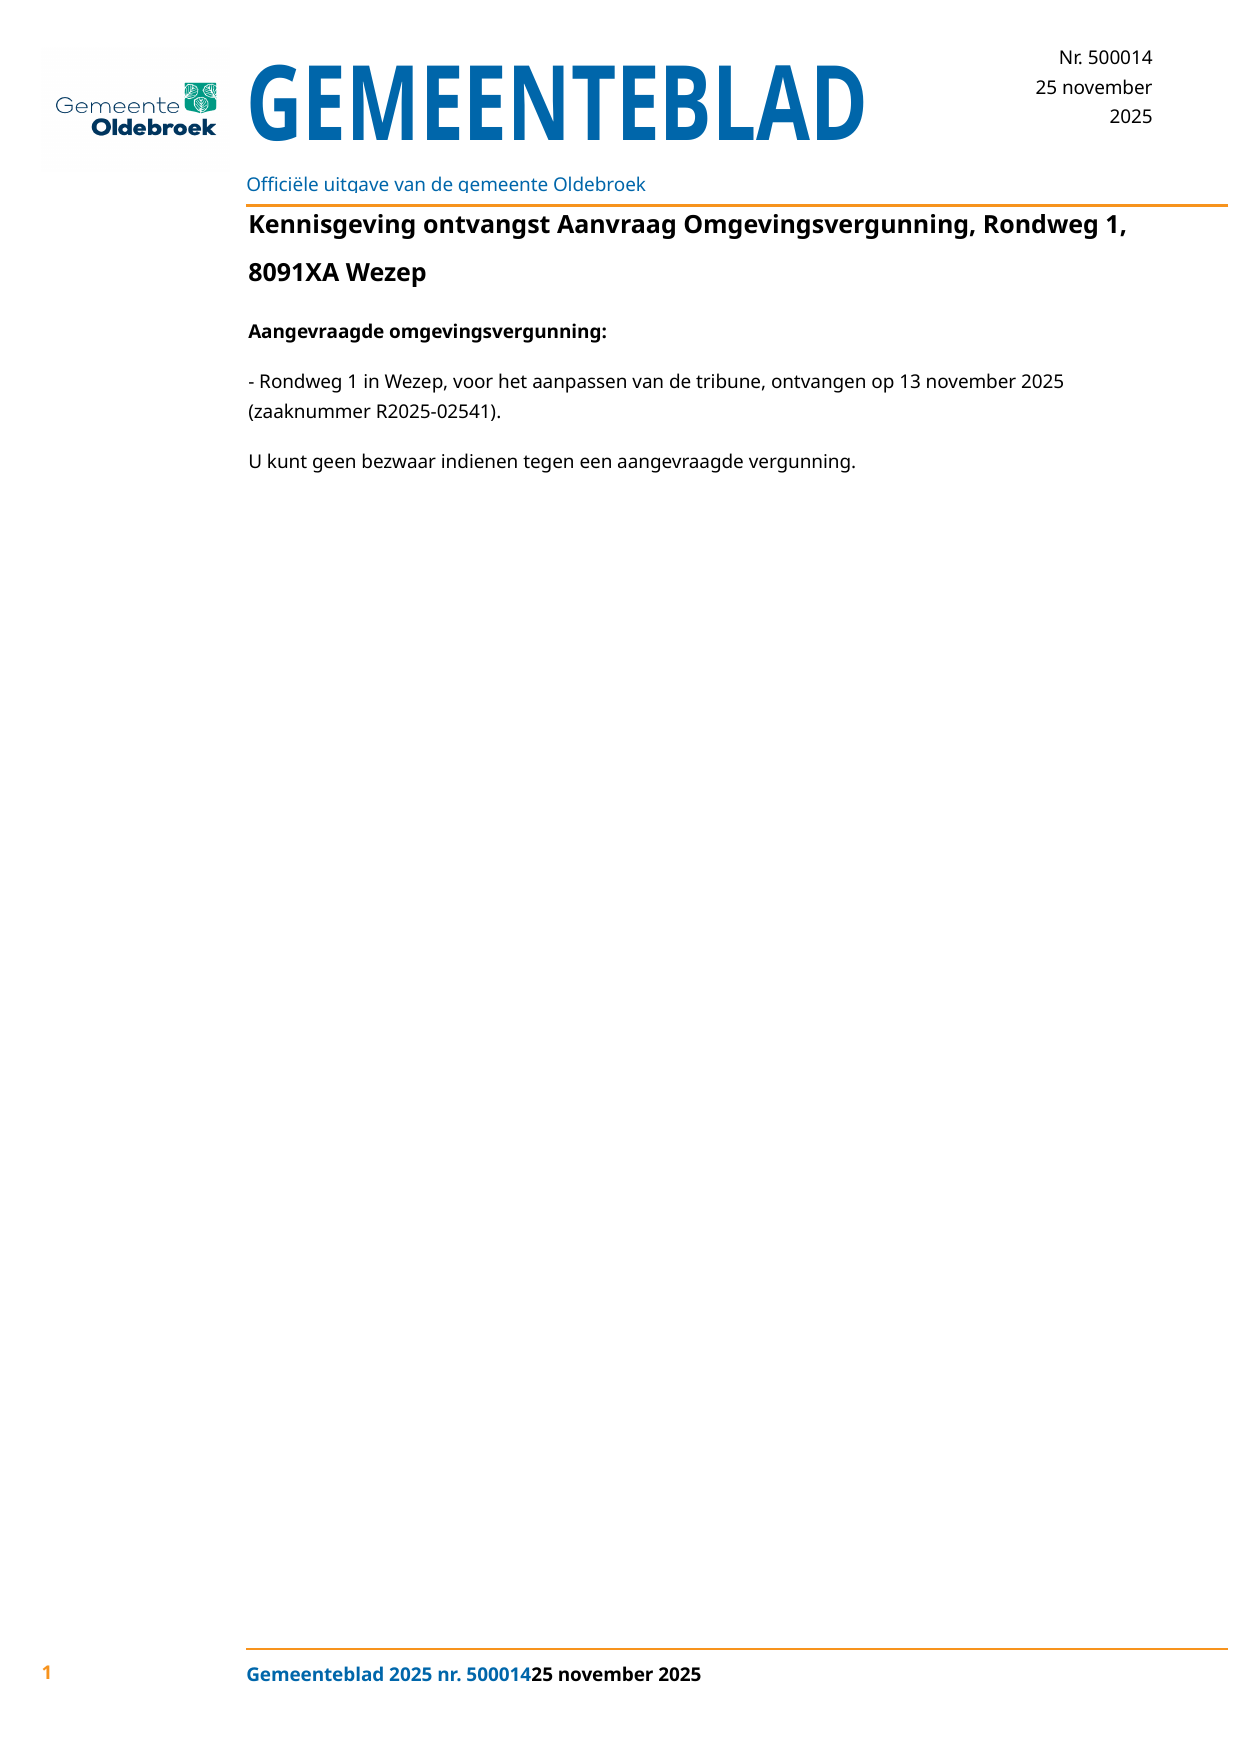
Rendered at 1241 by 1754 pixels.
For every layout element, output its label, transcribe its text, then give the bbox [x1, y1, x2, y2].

picture [41, 47, 231, 172]
text Kennisgeving ontvangst Aanvraag Omgevingsvergunning, Rondweg 1, 8091XA Wezep [248, 207, 1152, 288]
text - Rondweg 1 in Wezep, voor het aanpassen van de tribune, ontvangen op 13 november 2025 (zaaknummer R2025-02541). [248, 368, 1152, 424]
text U kunt geen bezwaar indienen tegen een aangevraagde vergunning. [248, 448, 1152, 474]
text Aangevraagde omgevingsvergunning: [248, 318, 1152, 344]
